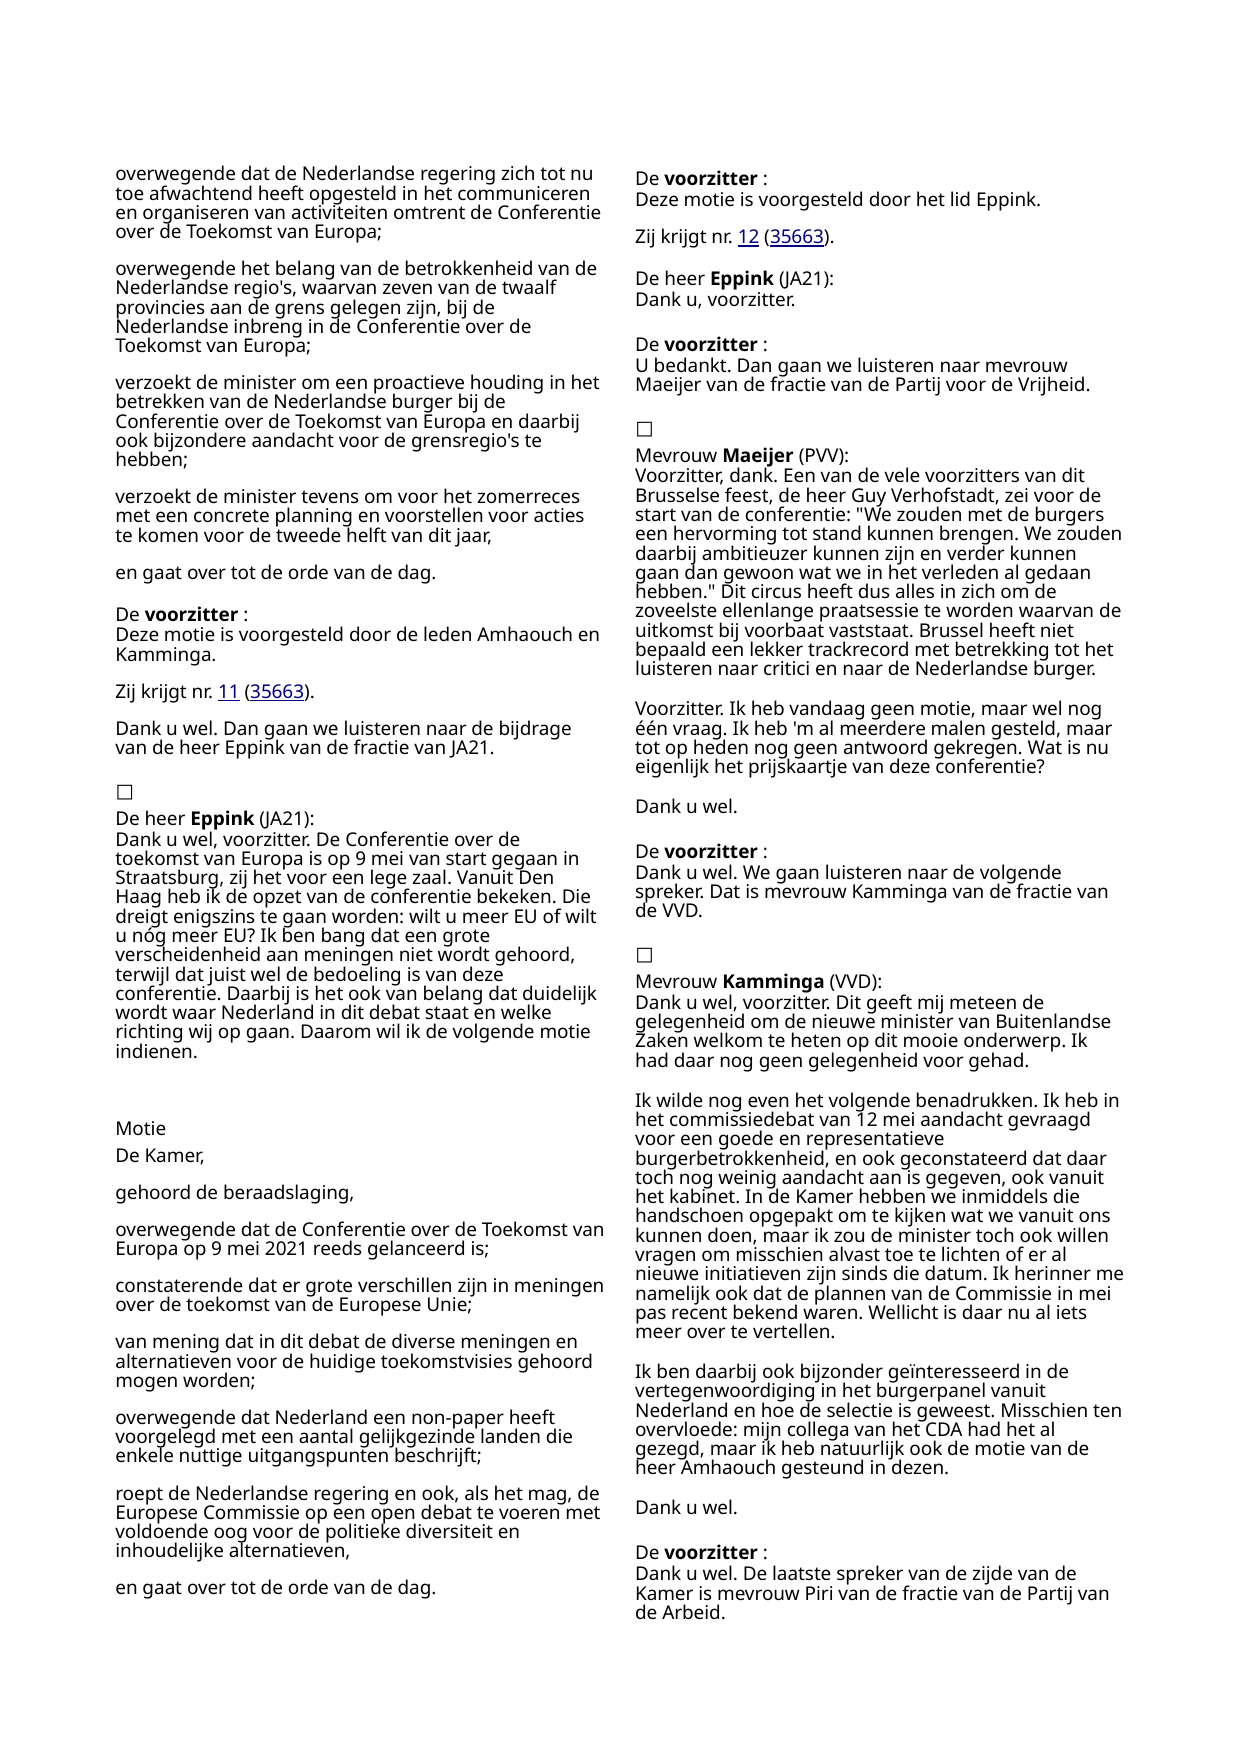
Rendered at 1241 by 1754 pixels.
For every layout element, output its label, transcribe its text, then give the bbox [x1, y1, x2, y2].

text verzoekt de minister om een proactieve houding in het betrekken van de Nederlandse burger bij de Conferentie over de Toekomst van Europa en daarbij ook bijzondere aandacht voor de grensregio's te hebben; [115, 374, 605, 471]
text ⬜ [635, 416, 1125, 442]
text Deze motie is voorgesteld door het lid Eppink. [635, 191, 1125, 210]
text gehoord de beraadslaging, [115, 1184, 605, 1203]
text Dank u wel. Dan gaan we luisteren naar de bijdrage van de heer Eppink van de fractie van JA21. [115, 720, 605, 758]
text De voorzitter : [635, 165, 1125, 191]
text Voorzitter, dank. Een van de vele voorzitters van dit Brusselse feest, de heer Guy Verhofstadt, zei voor de start van de conferentie: "We zouden met de burgers een hervorming tot stand kunnen brengen. We zouden daarbij ambitieuzer kunnen zijn en verder kunnen gaan dan gewoon wat we in het verleden al gedaan hebben." Dit circus heeft dus alles in zich om de zoveelste ellenlange praatsessie te worden waarvan de uitkomst bij voorbaat vaststaat. Brussel heeft niet bepaald een lekker trackrecord met betrekking tot het luisteren naar critici en naar de Nederlandse burger. [635, 467, 1125, 679]
text Mevrouw Maeijer (PVV): [635, 442, 1125, 467]
text Zij krijgt nr. 11 (35663). [115, 683, 605, 702]
text U bedankt. Dan gaan we luisteren naar mevrouw Maeijer van de fractie van de Partij voor de Vrijheid. [635, 357, 1125, 395]
text en gaat over tot de orde van de dag. [115, 1579, 605, 1598]
text verzoekt de minister tevens om voor het zomerreces met een concrete planning en voorstellen voor acties te komen voor de tweede helft van dit jaar, [115, 488, 605, 546]
text Dank u wel. [635, 1499, 1125, 1519]
text Voorzitter. Ik heb vandaag geen motie, maar wel nog één vraag. Ik heb 'm al meerdere malen gesteld, maar tot op heden nog geen antwoord gekregen. Wat is nu eigenlijk het prijskaartje van deze conferentie? [635, 700, 1125, 777]
text van mening dat in dit debat de diverse meningen en alternatieven voor de huidige toekomstvisies gehoord mogen worden; [115, 1333, 605, 1391]
text De heer Eppink (JA21): [635, 265, 1125, 291]
text Dank u wel. [635, 798, 1125, 817]
text Motie [115, 1115, 605, 1141]
text overwegende dat de Conferentie over de Toekomst van Europa op 9 mei 2021 reeds gelanceerd is; [115, 1221, 605, 1259]
text De voorzitter : [635, 331, 1125, 357]
text Ik wilde nog even het volgende benadrukken. Ik heb in het commissiedebat van 12 mei aandacht gevraagd voor een goede en representatieve burgerbetrokkenheid, en ook geconstateerd dat daar toch nog weinig aandacht aan is gegeven, ook vanuit het kabinet. In de Kamer hebben we inmiddels die handschoen opgepakt om te kijken wat we vanuit ons kunnen doen, maar ik zou de minister toch ook willen vragen om misschien alvast toe te lichten of er al nieuwe initiatieven zijn sinds die datum. Ik herinner me namelijk ook dat de plannen van de Commissie in mei pas recent bekend waren. Wellicht is daar nu al iets meer over te vertellen. [635, 1092, 1125, 1342]
text Deze motie is voorgesteld door de leden Amhaouch en Kamminga. [115, 626, 605, 665]
text en gaat over tot de orde van de dag. [115, 564, 605, 583]
text De heer Eppink (JA21): [115, 805, 605, 831]
text constaterende dat er grote verschillen zijn in meningen over de toekomst van de Europese Unie; [115, 1277, 605, 1316]
text overwegende het belang van de betrokkenheid van de Nederlandse regio's, waarvan zeven van de twaalf provincies aan de grens gelegen zijn, bij de Nederlandse inbreng in de Conferentie over de Toekomst van Europa; [115, 260, 605, 356]
text ⬜ [635, 942, 1125, 968]
text overwegende dat Nederland een non-paper heeft voorgelegd met een aantal gelijkgezinde landen die enkele nuttige uitgangspunten beschrijft; [115, 1409, 605, 1467]
text overwegende dat de Nederlandse regering zich tot nu toe afwachtend heeft opgesteld in het communiceren en organiseren van activiteiten omtrent de Conferentie over de Toekomst van Europa; [115, 165, 605, 242]
text Ik ben daarbij ook bijzonder geïnteresseerd in de vertegenwoordiging in het burgerpanel vanuit Nederland en hoe de selectie is geweest. Misschien ten overvloede: mijn collega van het CDA had het al gezegd, maar ik heb natuurlijk ook de motie van de heer Amhaouch gesteund in dezen. [635, 1363, 1125, 1479]
text Dank u wel, voorzitter. De Conferentie over de toekomst van Europa is op 9 mei van start gegaan in Straatsburg, zij het voor een lege zaal. Vanuit Den Haag heb ik de opzet van de conferentie bekeken. Die dreigt enigszins te gaan worden: wilt u meer EU of wilt u nóg meer EU? Ik ben bang dat een grote verscheidenheid aan meningen niet wordt gehoord, terwijl dat juist wel de bedoeling is van deze conferentie. Daarbij is het ook van belang dat duidelijk wordt waar Nederland in dit debat staat en welke richting wij op gaan. Daarom wil ik de volgende motie indienen. [115, 831, 605, 1062]
text roept de Nederlandse regering en ook, als het mag, de Europese Commissie op een open debat te voeren met voldoende oog voor de politieke diversiteit en inhoudelijke alternatieven, [115, 1484, 605, 1562]
text De voorzitter : [635, 838, 1125, 864]
text Dank u wel. De laatste spreker van de zijde van de Kamer is mevrouw Piri van de fractie van de Partij van de Arbeid. [635, 1565, 1125, 1623]
text Dank u wel, voorzitter. Dit geeft mij meteen de gelegenheid om de nieuwe minister van Buitenlandse Zaken welkom te heten op dit mooie onderwerp. Ik had daar nog geen gelegenheid voor gehad. [635, 994, 1125, 1071]
text De Kamer, [115, 1147, 605, 1166]
text ⬜ [115, 779, 605, 805]
text De voorzitter : [635, 1539, 1125, 1565]
text Dank u, voorzitter. [635, 291, 1125, 310]
text De voorzitter : [115, 601, 605, 626]
text Mevrouw Kamminga (VVD): [635, 968, 1125, 994]
text Dank u wel. We gaan luisteren naar de volgende spreker. Dat is mevrouw Kamminga van de fractie van de VVD. [635, 864, 1125, 922]
text Zij krijgt nr. 12 (35663). [635, 228, 1125, 247]
